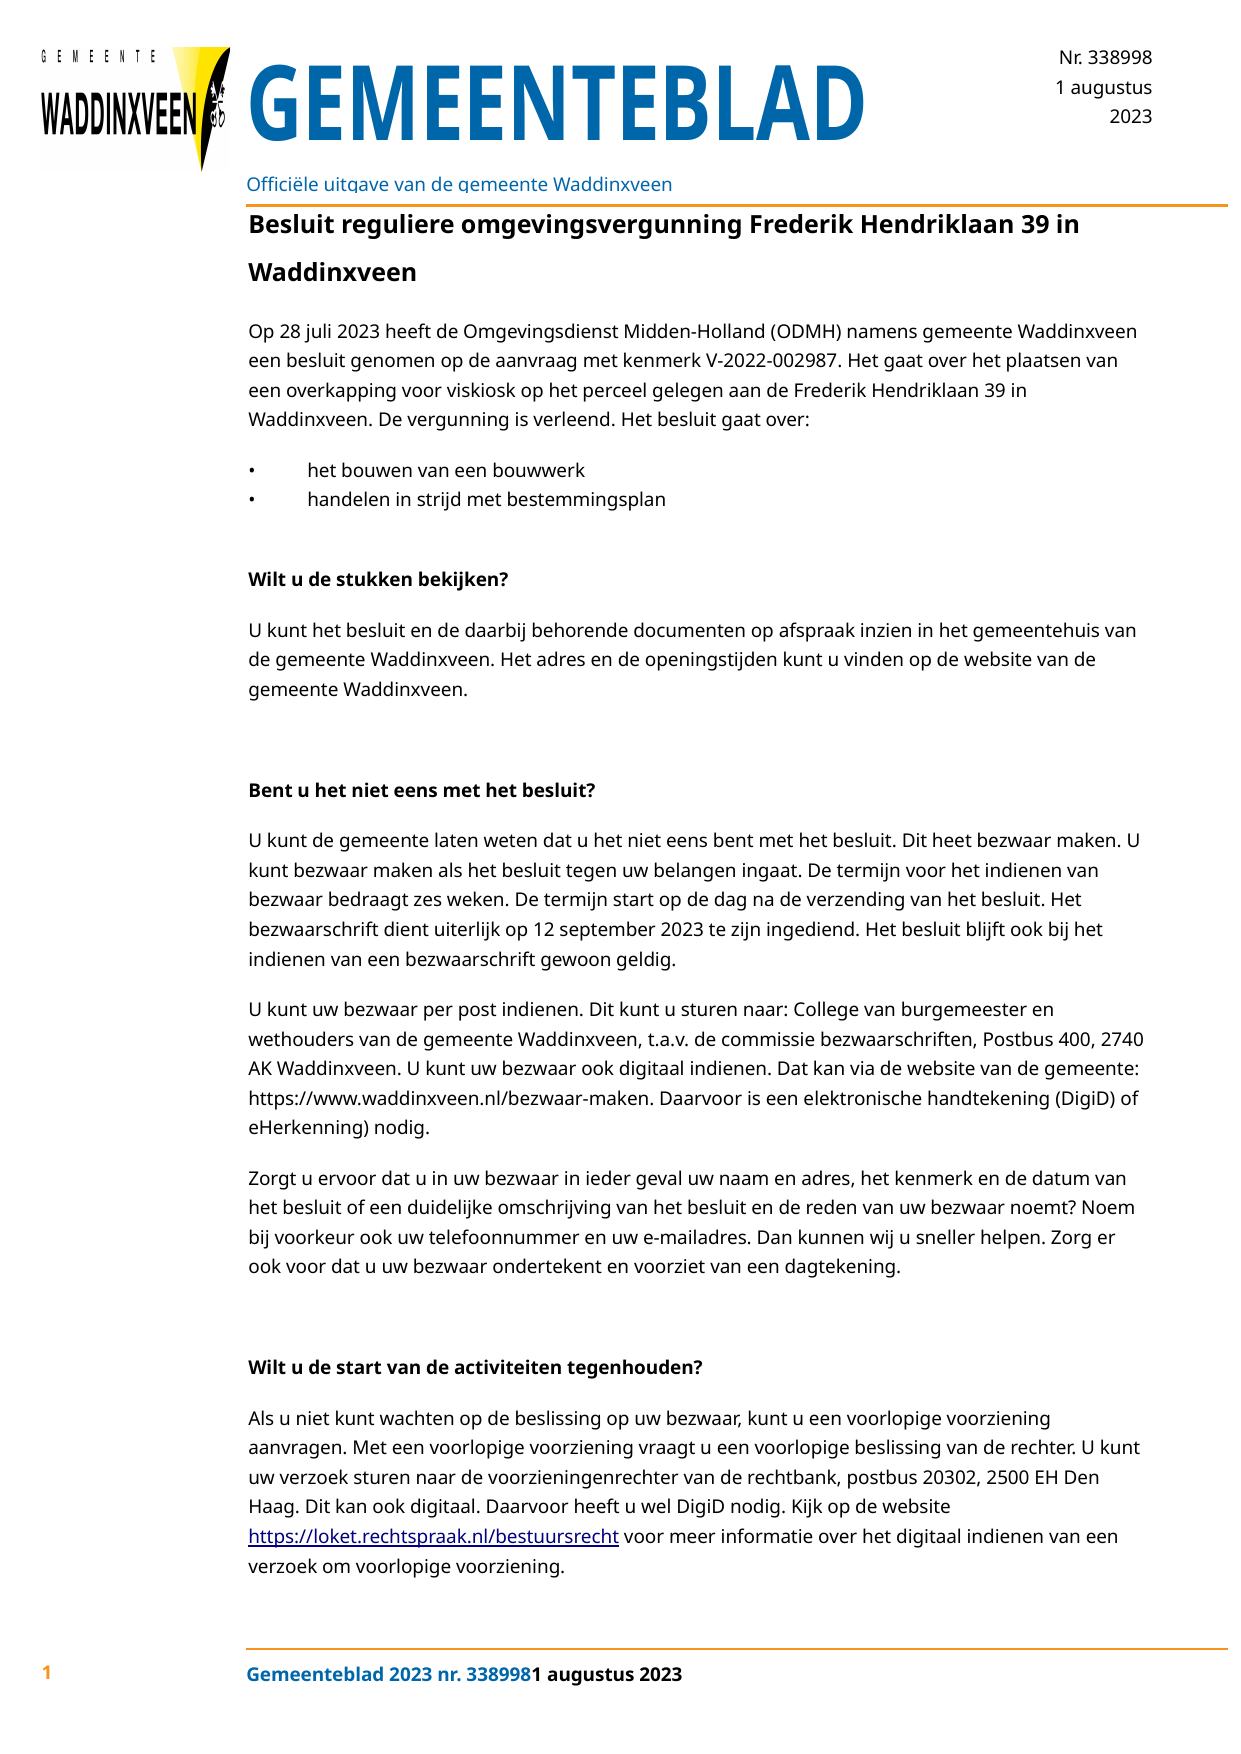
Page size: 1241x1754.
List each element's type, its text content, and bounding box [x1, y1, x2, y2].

text Op 28 juli 2023 heeft de Omgevingsdienst Midden-Holland (ODMH) namens gemeente Waddinxveen een besluit genomen op de aanvraag met kenmerk V-2022-002987. Het gaat over het plaatsen van een overkapping voor viskiosk op het perceel gelegen aan de Frederik Hendriklaan 39 in Waddinxveen. De vergunning is verleend. Het besluit gaat over: [248, 318, 1152, 432]
picture [41, 47, 231, 172]
text Wilt u de start van de activiteiten tegenhouden? [248, 1354, 1152, 1380]
text Besluit reguliere omgevingsvergunning Frederik Hendriklaan 39 in Waddinxveen [248, 207, 1152, 288]
text Zorgt u ervoor dat u in uw bezwaar in ieder geval uw naam en adres, het kenmerk en de datum van het besluit of een duidelijke omschrijving van het besluit en de reden van uw bezwaar noemt? Noem bij voorkeur ook uw telefoonnummer en uw e-mailadres. Dan kunnen wij u sneller helpen. Zorg er ook voor dat u uw bezwaar ondertekent en voorziet van een dagtekening. [248, 1165, 1152, 1279]
text Bent u het niet eens met het besluit? [248, 777, 1152, 803]
text Wilt u de stukken bekijken? [248, 567, 1152, 592]
text U kunt uw bezwaar per post indienen. Dit kunt u sturen naar: College van burgemeester en wethouders van de gemeente Waddinxveen, t.a.v. de commissie bezwaarschriften, Postbus 400, 2740 AK Waddinxveen. U kunt uw bezwaar ook digitaal indienen. Dat kan via de website van de gemeente: https://www.waddinxveen.nl/bezwaar-maken. Daarvoor is een elektronische handtekening (DigiD) of eHerkenning) nodig. [248, 996, 1152, 1140]
text U kunt de gemeente laten weten dat u het niet eens bent met het besluit. Dit heet bezwaar maken. U kunt bezwaar maken als het besluit tegen uw belangen ingaat. De termijn voor het indienen van bezwaar bedraagt zes weken. De termijn start op de dag na de verzending van het besluit. Het bezwaarschrift dient uiterlijk op 12 september 2023 te zijn ingediend. Het besluit blijft ook bij het indienen van een bezwaarschrift gewoon geldig. [248, 827, 1152, 972]
text U kunt het besluit en de daarbij behorende documenten op afspraak inzien in het gemeentehuis van de gemeente Waddinxveen. Het adres en de openingstijden kunt u vinden op de website van de gemeente Waddinxveen. [248, 617, 1152, 702]
list handelen in strijd met bestemmingsplan [248, 487, 1152, 512]
text Als u niet kunt wachten op de beslissing op uw bezwaar, kunt u een voorlopige voorziening aanvragen. Met een voorlopige voorziening vraagt u een voorlopige beslissing van de rechter. U kunt uw verzoek sturen naar de voorzieningenrechter van de rechtbank, postbus 20302, 2500 EH Den Haag. Dit kan ook digitaal. Daarvoor heeft u wel DigiD nodig. Kijk op de website https://loket.rechtspraak.nl/bestuursrecht voor meer informatie over het digitaal indienen van een verzoek om voorlopige voorziening. [248, 1405, 1152, 1579]
list het bouwen van een bouwwerk [248, 457, 1152, 483]
